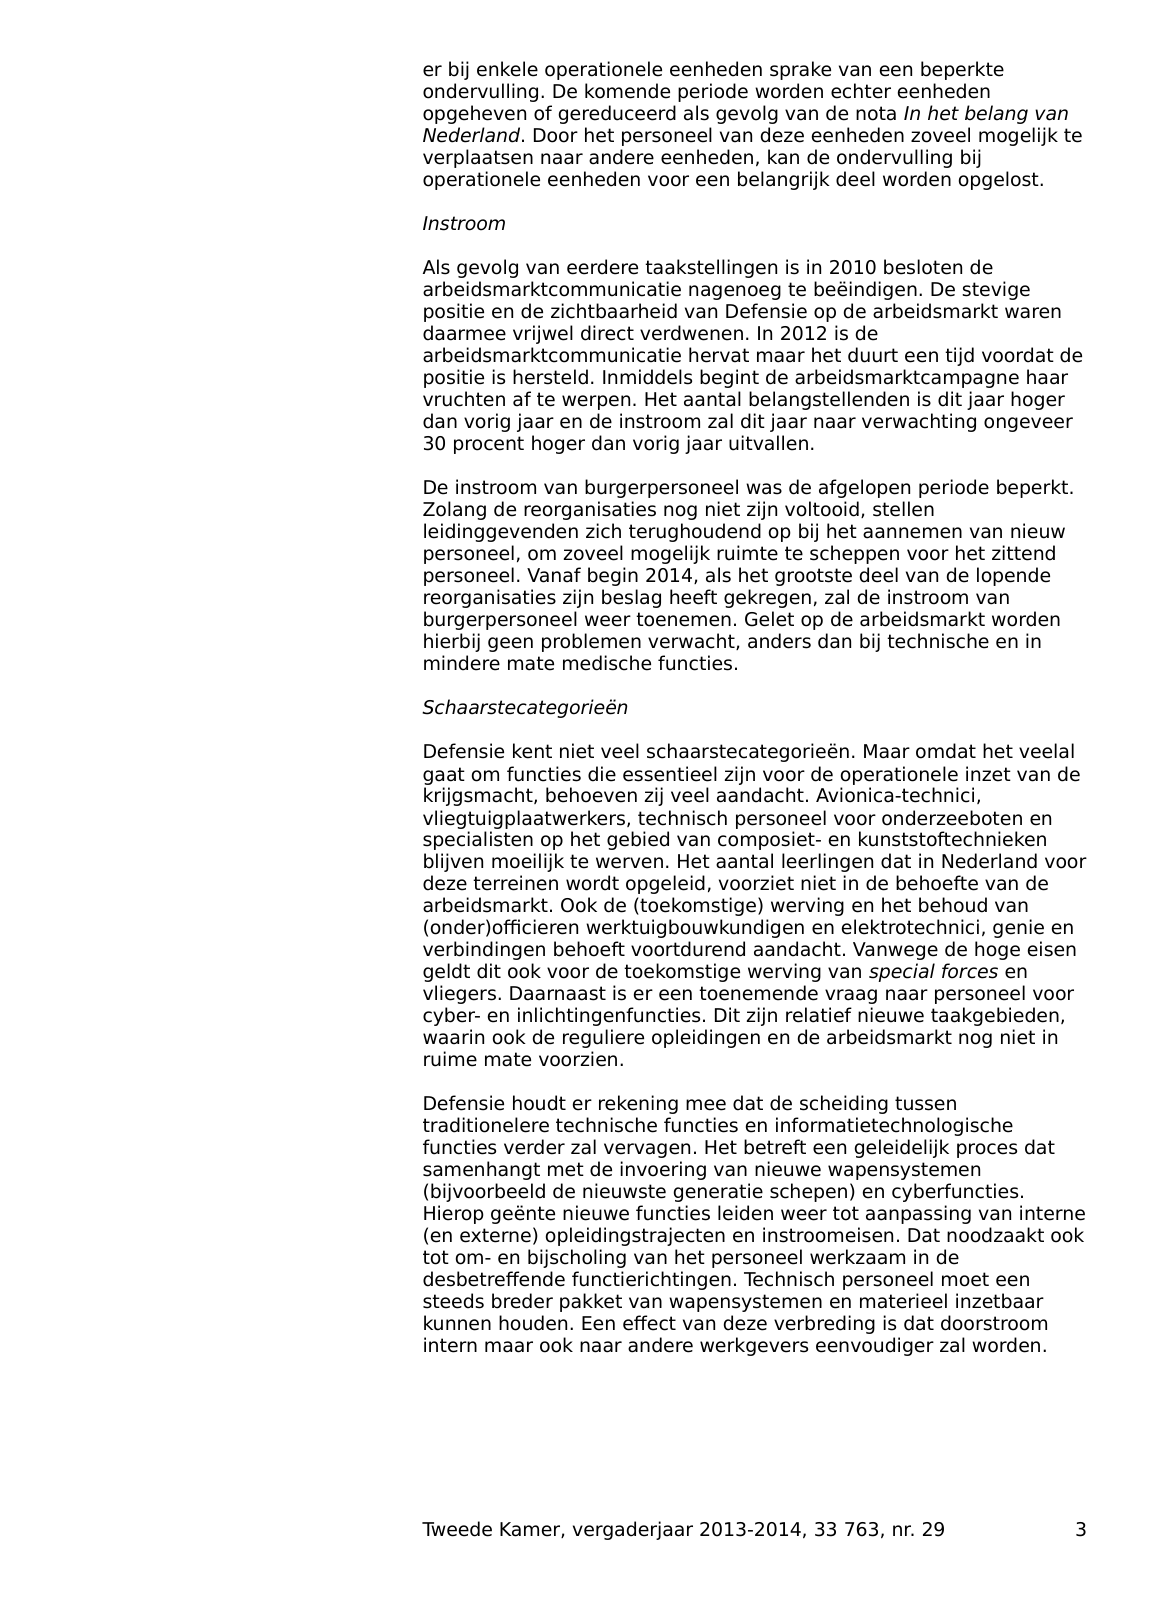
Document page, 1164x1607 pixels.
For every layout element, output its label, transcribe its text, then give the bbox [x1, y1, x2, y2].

text Defensie houdt er rekening mee dat de scheiding tussen traditionelere technische functies en informatietechnologische functies verder zal vervagen. Het betreft een geleidelijk proces dat samenhangt met de invoering van nieuwe wapensystemen (bijvoorbeeld de nieuwste generatie schepen) en cyberfuncties. Hierop geënte nieuwe functies leiden weer tot aanpassing van interne (en externe) opleidingstrajecten en instroomeisen. Dat noodzaakt ook tot om- en bijscholing van het personeel werkzaam in de desbetreffende functierichtingen. Technisch personeel moet een steeds breder pakket van wapensystemen en materieel inzetbaar kunnen houden. Een effect van deze verbreding is dat doorstroom intern maar ook naar andere werkgevers eenvoudiger zal worden. [422, 1093, 1087, 1357]
text Als gevolg van eerdere taakstellingen is in 2010 besloten de arbeidsmarktcommunicatie nagenoeg te beëindigen. De stevige positie en de zichtbaarheid van Defensie op de arbeidsmarkt waren daarmee vrijwel direct verdwenen. In 2012 is de arbeidsmarktcommunicatie hervat maar het duurt een tijd voordat de positie is hersteld. Inmiddels begint de arbeidsmarktcampagne haar vruchten af te werpen. Het aantal belangstellenden is dit jaar hoger dan vorig jaar en de instroom zal dit jaar naar verwachting ongeveer 30 procent hoger dan vorig jaar uitvallen. [422, 257, 1087, 455]
subtitle Instroom [422, 213, 1087, 235]
subtitle Schaarstecategorieën [422, 697, 1087, 719]
text De instroom van burgerpersoneel was de afgelopen periode beperkt. Zolang de reorganisaties nog niet zijn voltooid, stellen leidinggevenden zich terughoudend op bij het aannemen van nieuw personeel, om zoveel mogelijk ruimte te scheppen voor het zittend personeel. Vanaf begin 2014, als het grootste deel van de lopende reorganisaties zijn beslag heeft gekregen, zal de instroom van burgerpersoneel weer toenemen. Gelet op de arbeidsmarkt worden hierbij geen problemen verwacht, anders dan bij technische en in mindere mate medische functies. [422, 477, 1087, 675]
text er bij enkele operationele eenheden sprake van een beperkte ondervulling. De komende periode worden echter eenheden opgeheven of gereduceerd als gevolg van de nota In het belang van Nederland. Door het personeel van deze eenheden zoveel mogelijk te verplaatsen naar andere eenheden, kan de ondervulling bij operationele eenheden voor een belangrijk deel worden opgelost. [422, 59, 1087, 191]
text Defensie kent niet veel schaarstecategorieën. Maar omdat het veelal gaat om functies die essentieel zijn voor de operationele inzet van de krijgsmacht, behoeven zij veel aandacht. Avionica-technici, vliegtuigplaatwerkers, technisch personeel voor onderzeeboten en specialisten op het gebied van composiet- en kunststoftechnieken blijven moeilijk te werven. Het aantal leerlingen dat in Nederland voor deze terreinen wordt opgeleid, voorziet niet in de behoefte van de arbeidsmarkt. Ook de (toekomstige) werving en het behoud van (onder)officieren werktuigbouwkundigen en elektrotechnici, genie en verbindingen behoeft voortdurend aandacht. Vanwege de hoge eisen geldt dit ook voor de toekomstige werving van special forces en vliegers. Daarnaast is er een toenemende vraag naar personeel voor cyber- en inlichtingenfuncties. Dit zijn relatief nieuwe taakgebieden, waarin ook de reguliere opleidingen en de arbeidsmarkt nog niet in ruime mate voorzien. [422, 741, 1087, 1071]
